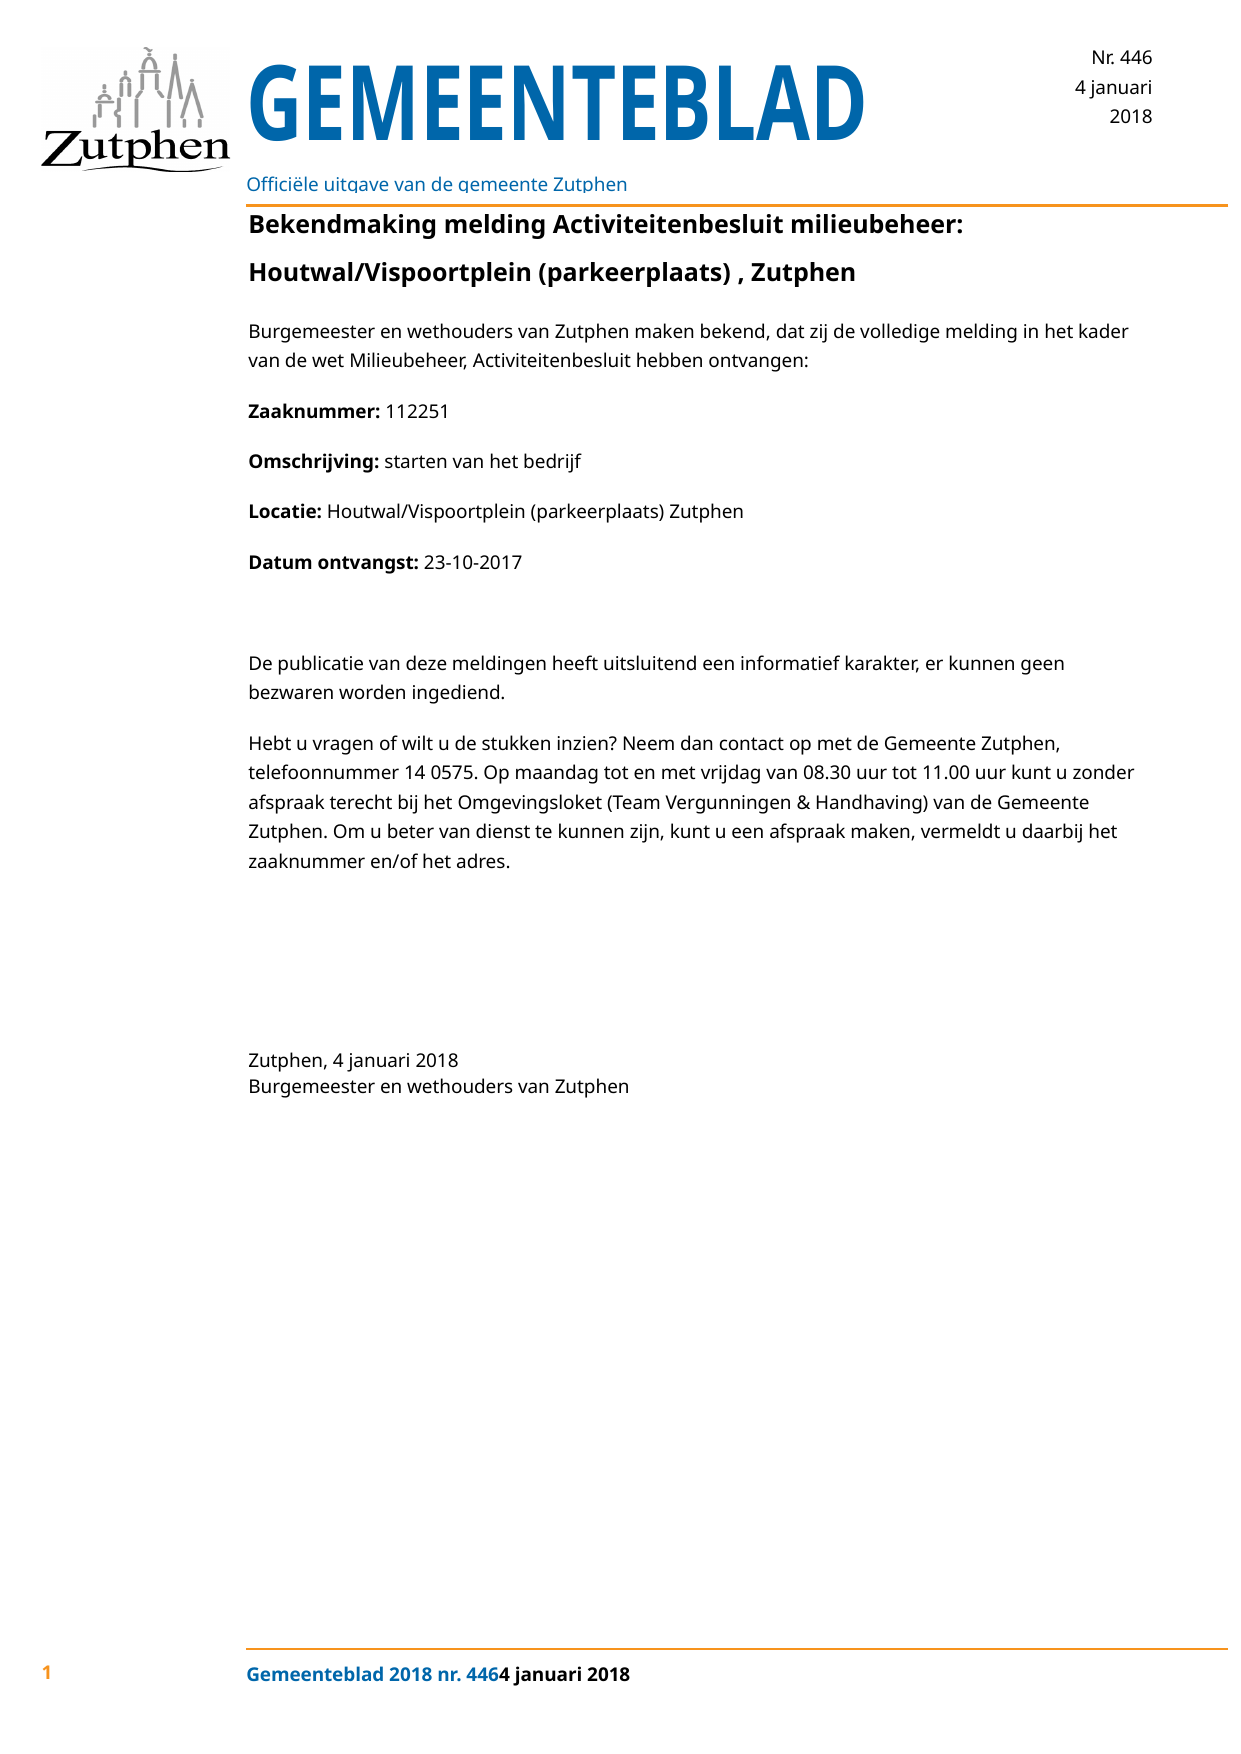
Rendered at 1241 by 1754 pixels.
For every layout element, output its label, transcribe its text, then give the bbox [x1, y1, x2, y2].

text Bekendmaking melding Activiteitenbesluit milieubeheer: Houtwal/Vispoortplein (parkeerplaats) , Zutphen [248, 207, 1152, 288]
picture [41, 47, 231, 172]
text Burgemeester en wethouders van Zutphen [248, 1073, 1152, 1099]
text De publicatie van deze meldingen heeft uitsluitend een informatief karakter, er kunnen geen bezwaren worden ingediend. [248, 650, 1152, 705]
text Locatie: Houtwal/Vispoortplein (parkeerplaats) Zutphen [248, 499, 1152, 524]
text Burgemeester en wethouders van Zutphen maken bekend, dat zij de volledige melding in het kader van de wet Milieubeheer, Activiteitenbesluit hebben ontvangen: [248, 318, 1152, 373]
text Zutphen, 4 januari 2018 [248, 1047, 1152, 1073]
text Omschrijving: starten van het bedrijf [248, 448, 1152, 474]
text Zaaknummer: 112251 [248, 398, 1152, 424]
text Hebt u vragen of wilt u de stukken inzien? Neem dan contact op met de Gemeente Zutphen, telefoonnummer 14 0575. Op maandag tot en met vrijdag van 08.30 uur tot 11.00 uur kunt u zonder afspraak terecht bij het Omgevingsloket (Team Vergunningen & Handhaving) van de Gemeente Zutphen. Om u beter van dienst te kunnen zijn, kunt u een afspraak maken, vermeldt u daarbij het zaaknummer en/of het adres. [248, 730, 1152, 874]
text Datum ontvangst: 23-10-2017 [248, 549, 1152, 575]
